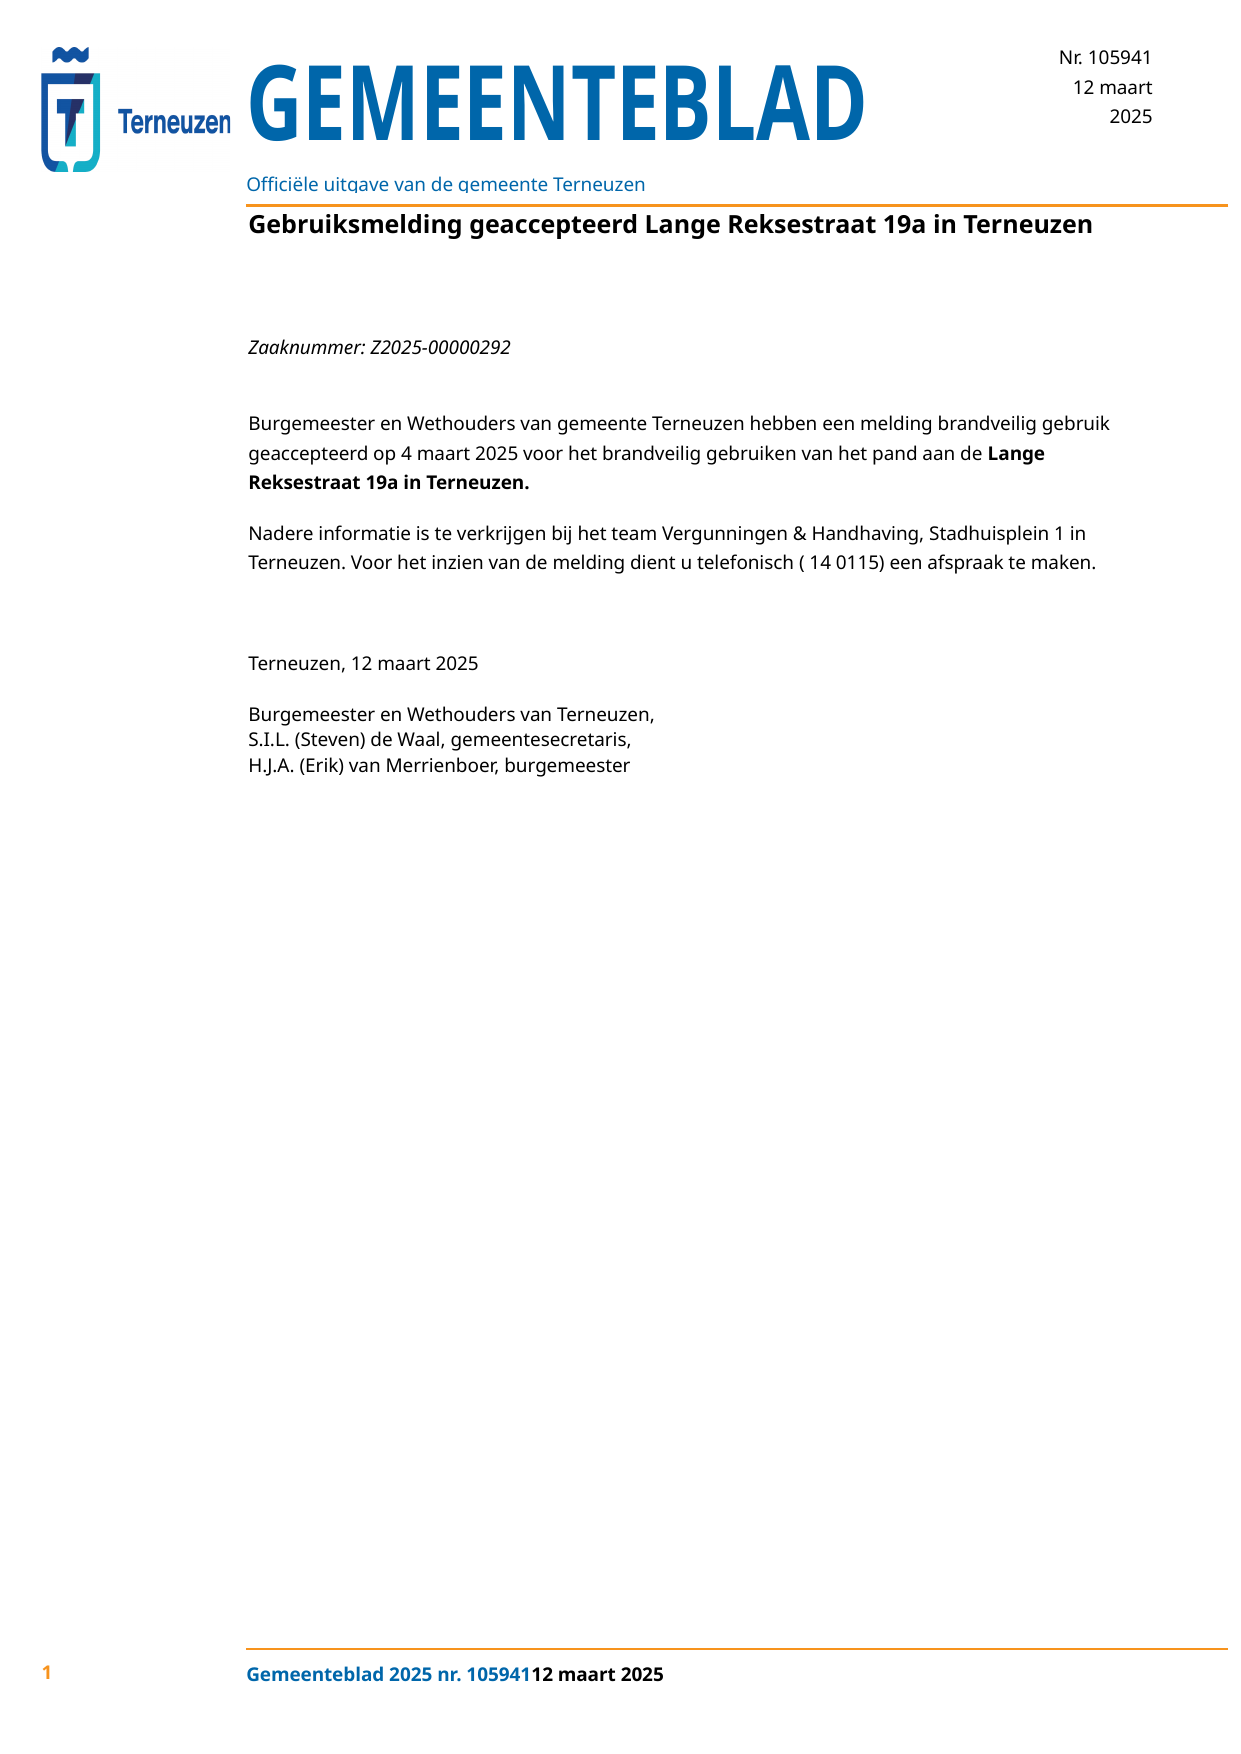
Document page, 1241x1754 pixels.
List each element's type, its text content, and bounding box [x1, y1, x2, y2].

table_cell H.J.A. (Erik) van Merrienboer, burgemeester [248, 753, 1152, 778]
table_cell [700, 727, 1152, 752]
text Gebruiksmelding geaccepteerd Lange Reksestraat 19a in Terneuzen [248, 207, 1152, 241]
table_header Burgemeester en Wethouders van Terneuzen, [248, 701, 1152, 727]
text Burgemeester en Wethouders van gemeente Terneuzen hebben een melding brandveilig gebruik geaccepteerd op 4 maart 2025 voor het brandveilig gebruiken van het pand aan de Lange Reksestraat 19a in Terneuzen. [248, 410, 1152, 495]
table_cell [700, 778, 1152, 804]
table_cell S.I.L. (Steven) de Waal, gemeentesecretaris, [248, 727, 700, 752]
text Zaaknummer: Z2025-00000292 [248, 334, 1152, 360]
text Terneuzen, 12 maart 2025 [248, 650, 1152, 676]
text Nadere informatie is te verkrijgen bij het team Vergunningen & Handhaving, Stadhuisplein 1 in Terneuzen. Voor het inzien van de melding dient u telefonisch ( 14 0115) een afspraak te maken. [248, 520, 1152, 575]
picture [41, 47, 231, 172]
table_cell [248, 778, 700, 804]
